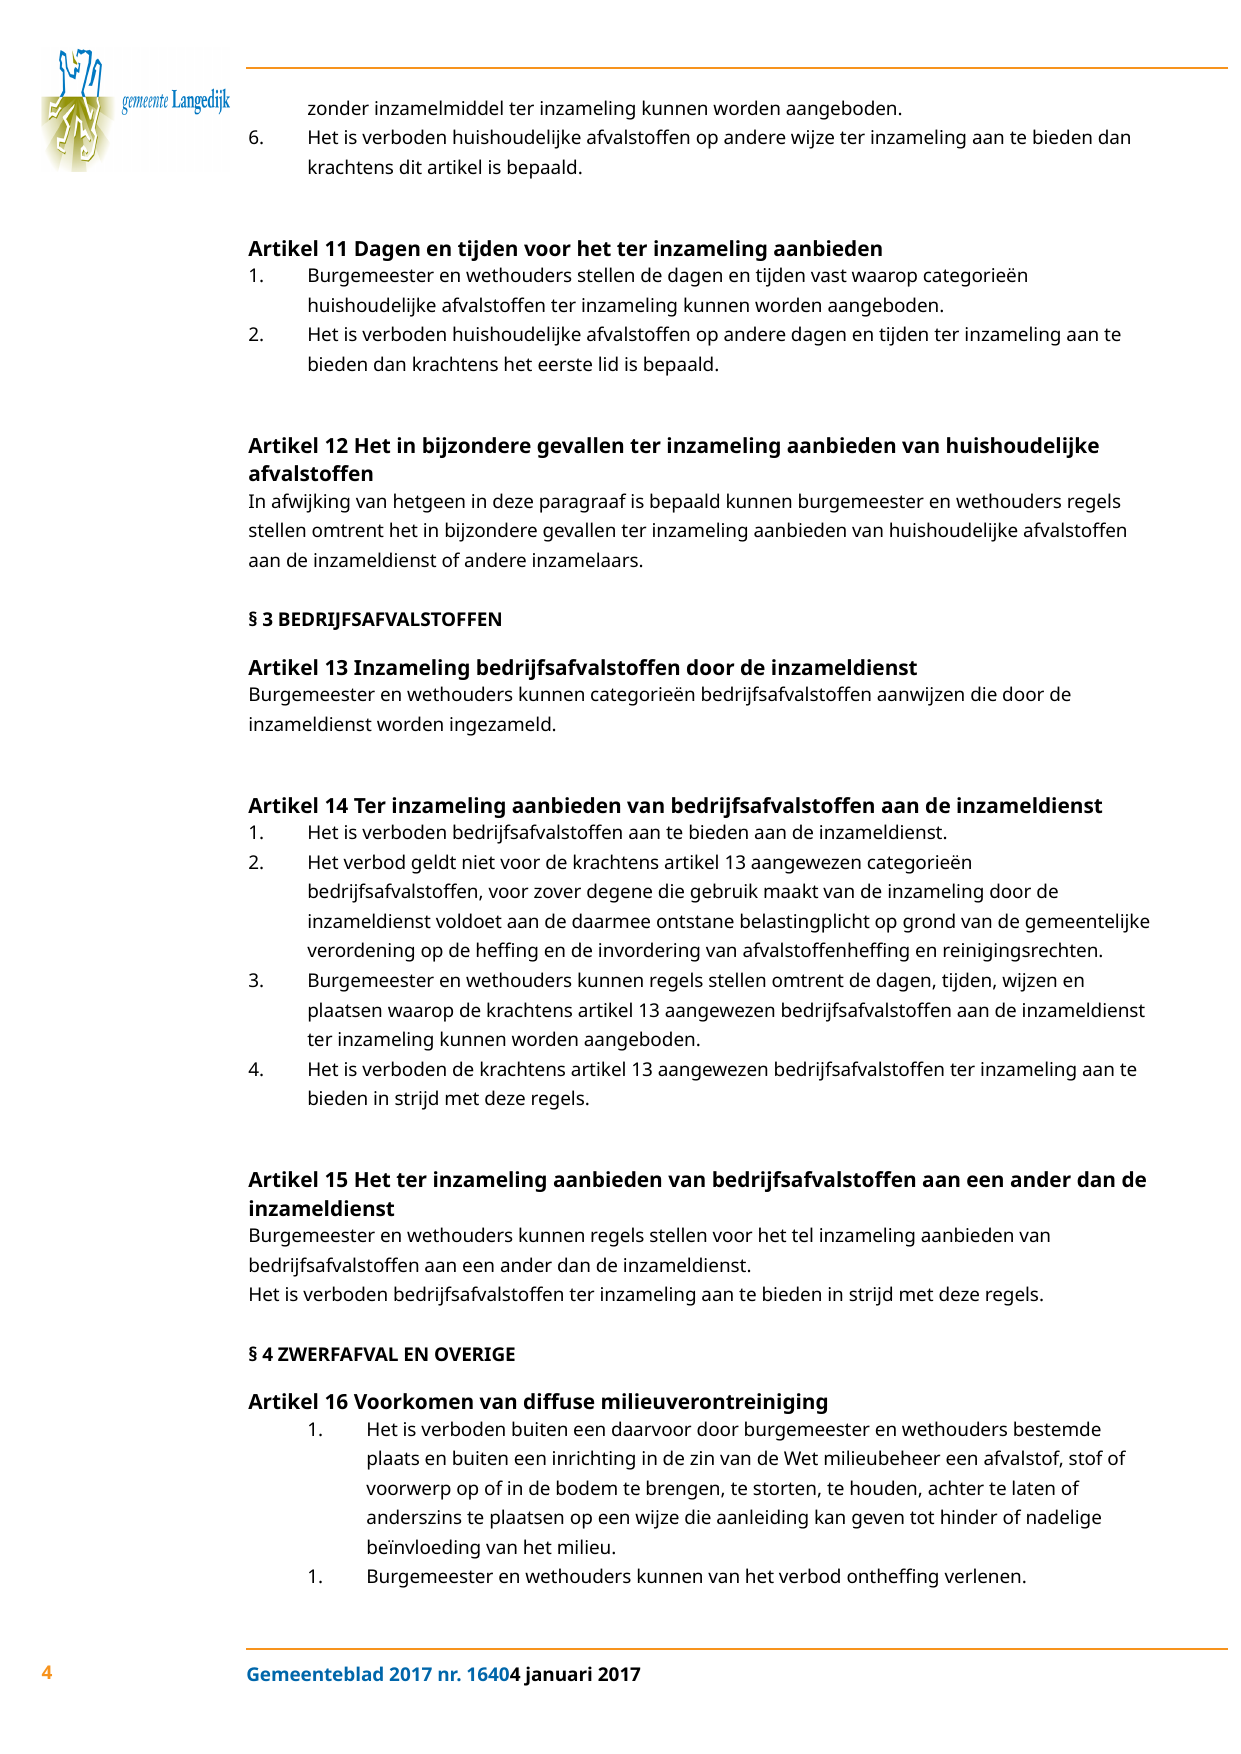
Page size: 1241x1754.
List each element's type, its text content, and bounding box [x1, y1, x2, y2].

text Artikel 12 Het in bijzondere gevallen ter inzameling aanbieden van huishoudelijke afvalstoffen [248, 431, 1152, 488]
text Burgemeester en wethouders kunnen categorieën bedrijfsafvalstoffen aanwijzen die door de inzameldienst worden ingezameld. [248, 681, 1152, 737]
list Het is verboden huishoudelijke afvalstoffen op andere wijze ter inzameling aan te bieden dan krachtens dit artikel is bepaald. [248, 124, 1152, 180]
list Burgemeester en wethouders kunnen regels stellen omtrent de dagen, tijden, wijzen en plaatsen waarop de krachtens artikel 13 aangewezen bedrijfsafvalstoffen aan de inzameldienst ter inzameling kunnen worden aangeboden. [248, 967, 1152, 1052]
list Het is verboden buiten een daarvoor door burgemeester en wethouders bestemde plaats en buiten een inrichting in de zin van de Wet milieubeheer een afvalstof, stof of voorwerp op of in de bodem te brengen, te storten, te houden, achter te laten of anderszins te plaatsen op een wijze die aanleiding kan geven tot hinder of nadelige beïnvloeding van het milieu. [307, 1416, 1152, 1560]
text Burgemeester en wethouders kunnen regels stellen voor het tel inzameling aanbieden van bedrijfsafvalstoffen aan een ander dan de inzameldienst. [248, 1222, 1152, 1278]
list Burgemeester en wethouders stellen de dagen en tijden vast waarop categorieën huishoudelijke afvalstoffen ter inzameling kunnen worden aangeboden. [248, 262, 1152, 318]
list Het is verboden de krachtens artikel 13 aangewezen bedrijfsafvalstoffen ter inzameling aan te bieden in strijd met deze regels. [248, 1056, 1152, 1111]
text § 4 ZWERFAFVAL EN OVERIGE [248, 1341, 1152, 1367]
text Artikel 14 Ter inzameling aanbieden van bedrijfsafvalstoffen aan de inzameldienst [248, 791, 1152, 819]
list Het is verboden huishoudelijke afvalstoffen op andere dagen en tijden ter inzameling aan te bieden dan krachtens het eerste lid is bepaald. [248, 322, 1152, 377]
text Artikel 11 Dagen en tijden voor het ter inzameling aanbieden [248, 234, 1152, 262]
text In afwijking van hetgeen in deze paragraaf is bepaald kunnen burgemeester en wethouders regels stellen omtrent het in bijzondere gevallen ter inzameling aanbieden van huishoudelijke afvalstoffen aan de inzameldienst of andere inzamelaars. [248, 488, 1152, 573]
list Het verbod geldt niet voor de krachtens artikel 13 aangewezen categorieën bedrijfsafvalstoffen, voor zover degene die gebruik maakt van de inzameling door de inzameldienst voldoet aan de daarmee ontstane belastingplicht op grond van de gemeentelijke verordening op de heffing en de invordering van afvalstoffenheffing en reinigingsrechten. [248, 849, 1152, 963]
text Het is verboden bedrijfsafvalstoffen ter inzameling aan te bieden in strijd met deze regels. [248, 1282, 1152, 1307]
picture [41, 47, 231, 172]
list Burgemeester en wethouders kunnen van het verbod ontheffing verlenen. [307, 1564, 1152, 1589]
list Het is verboden bedrijfsafvalstoffen aan te bieden aan de inzameldienst. [248, 819, 1152, 845]
text Artikel 16 Voorkomen van diffuse milieuverontreiniging [248, 1387, 1152, 1416]
text § 3 BEDRIJFSAFVALSTOFFEN [248, 606, 1152, 632]
text Artikel 13 Inzameling bedrijfsafvalstoffen door de inzameldienst [248, 653, 1152, 681]
list zonder inzamelmiddel ter inzameling kunnen worden aangeboden. [248, 95, 1152, 121]
text Artikel 15 Het ter inzameling aanbieden van bedrijfsafvalstoffen aan een ander dan de inzameldienst [248, 1166, 1152, 1222]
